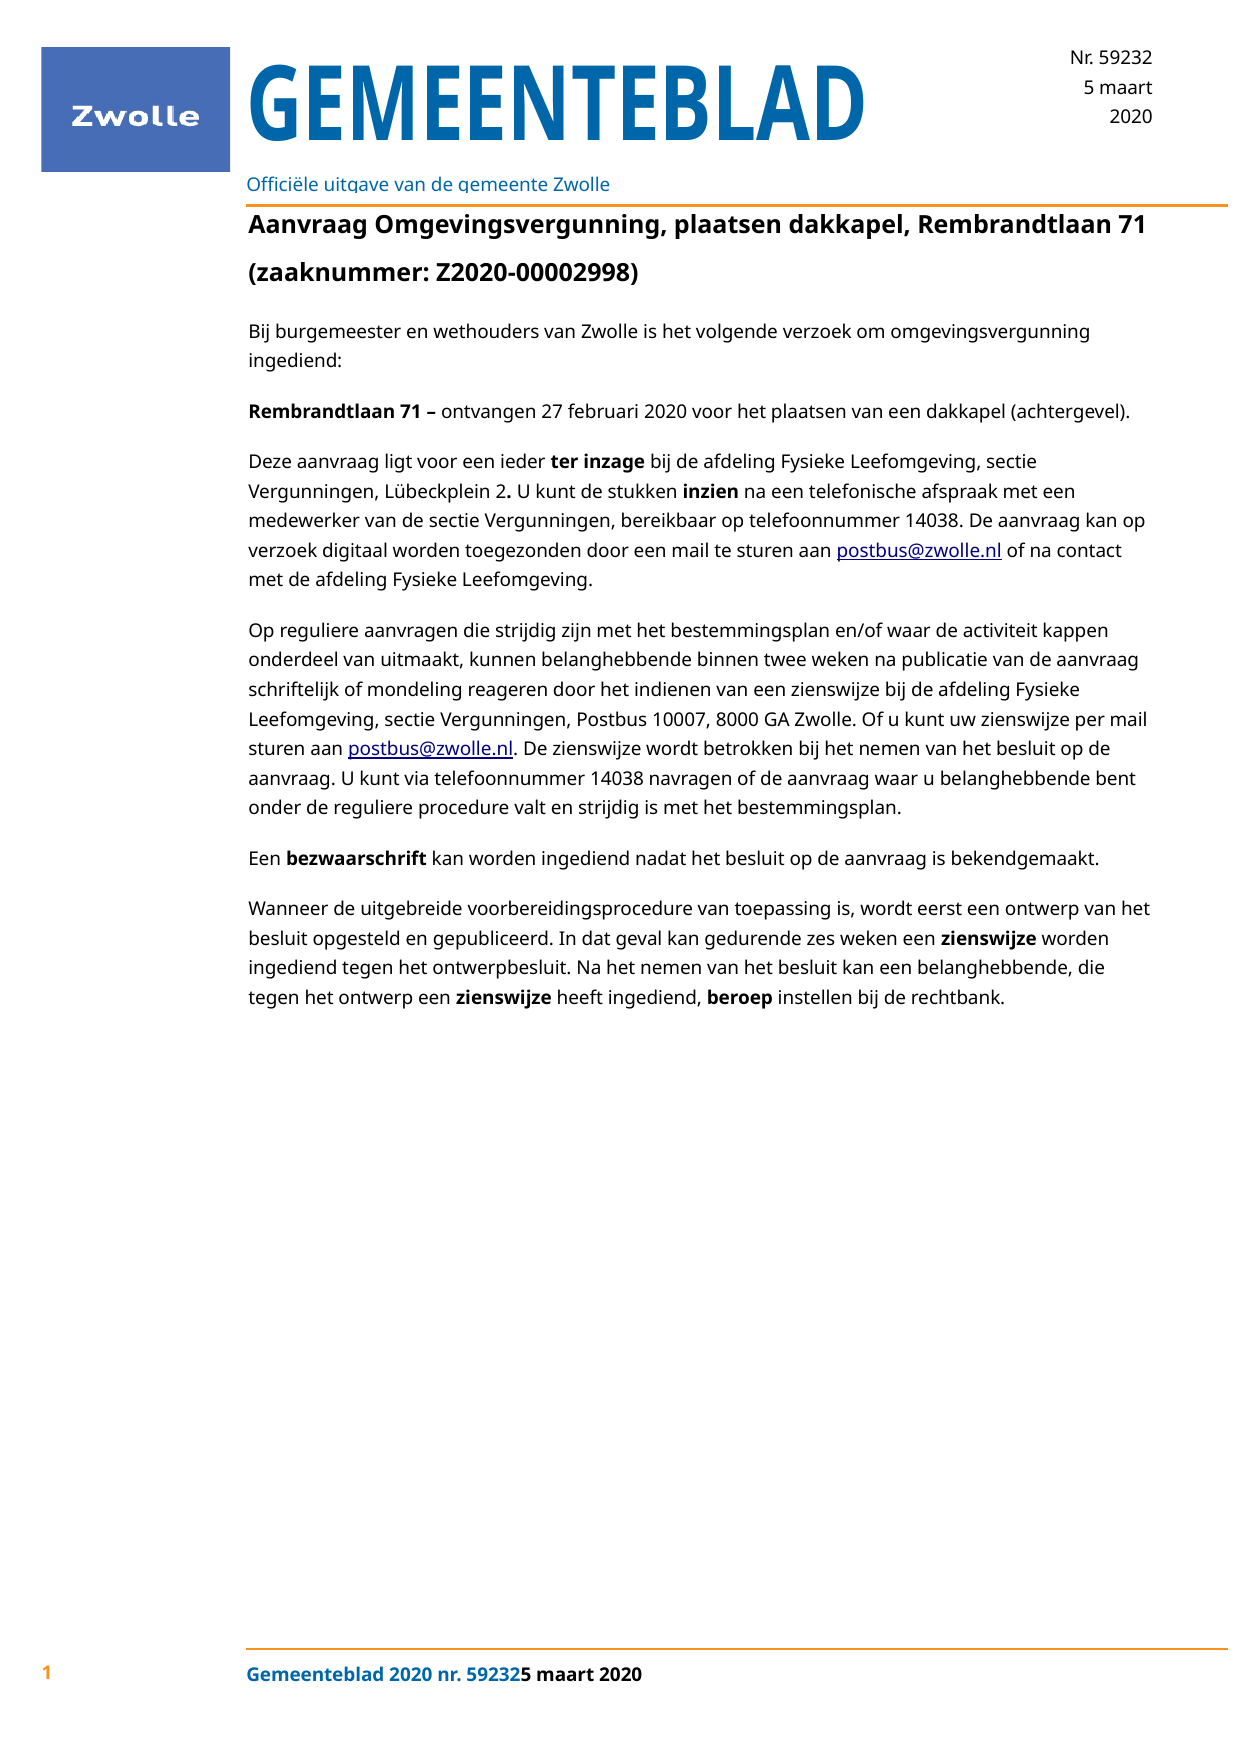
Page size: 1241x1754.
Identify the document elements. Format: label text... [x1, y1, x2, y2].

text Een bezwaarschrift kan worden ingediend nadat het besluit op de aanvraag is bekendgemaakt. [248, 845, 1152, 871]
text Aanvraag Omgevingsvergunning, plaatsen dakkapel, Rembrandtlaan 71 (zaaknummer: Z2020-00002998) [248, 207, 1152, 288]
text Bij burgemeester en wethouders van Zwolle is het volgende verzoek om omgevingsvergunning ingediend: [248, 318, 1152, 373]
text Op reguliere aanvragen die strijdig zijn met het bestemmingsplan en/of waar de activiteit kappen onderdeel van uitmaakt, kunnen belanghebbende binnen twee weken na publicatie van de aanvraag schriftelijk of mondeling reageren door het indienen van een zienswijze bij de afdeling Fysieke Leefomgeving, sectie Vergunningen, Postbus 10007, 8000 GA Zwolle. Of u kunt uw zienswijze per mail sturen aan postbus@zwolle.nl. De zienswijze wordt betrokken bij het nemen van het besluit op de aanvraag. U kunt via telefoonnummer 14038 navragen of de aanvraag waar u belanghebbende bent onder de reguliere procedure valt en strijdig is met het bestemmingsplan. [248, 617, 1152, 820]
text Wanneer de uitgebreide voorbereidingsprocedure van toepassing is, wordt eerst een ontwerp van het besluit opgesteld en gepubliceerd. In dat geval kan gedurende zes weken een zienswijze worden ingediend tegen het ontwerpbesluit. Na het nemen van het besluit kan een belanghebbende, die tegen het ontwerp een zienswijze heeft ingediend, beroep instellen bij de rechtbank. [248, 895, 1152, 1010]
picture [41, 47, 231, 172]
text Deze aanvraag ligt voor een ieder ter inzage bij de afdeling Fysieke Leefomgeving, sectie Vergunningen, Lübeckplein 2. U kunt de stukken inzien na een telefonische afspraak met een medewerker van de sectie Vergunningen, bereikbaar op telefoonnummer 14038. De aanvraag kan op verzoek digitaal worden toegezonden door een mail te sturen aan postbus@zwolle.nl of na contact met de afdeling Fysieke Leefomgeving. [248, 448, 1152, 592]
text Rembrandtlaan 71 – ontvangen 27 februari 2020 voor het plaatsen van een dakkapel (achtergevel). [248, 398, 1152, 424]
